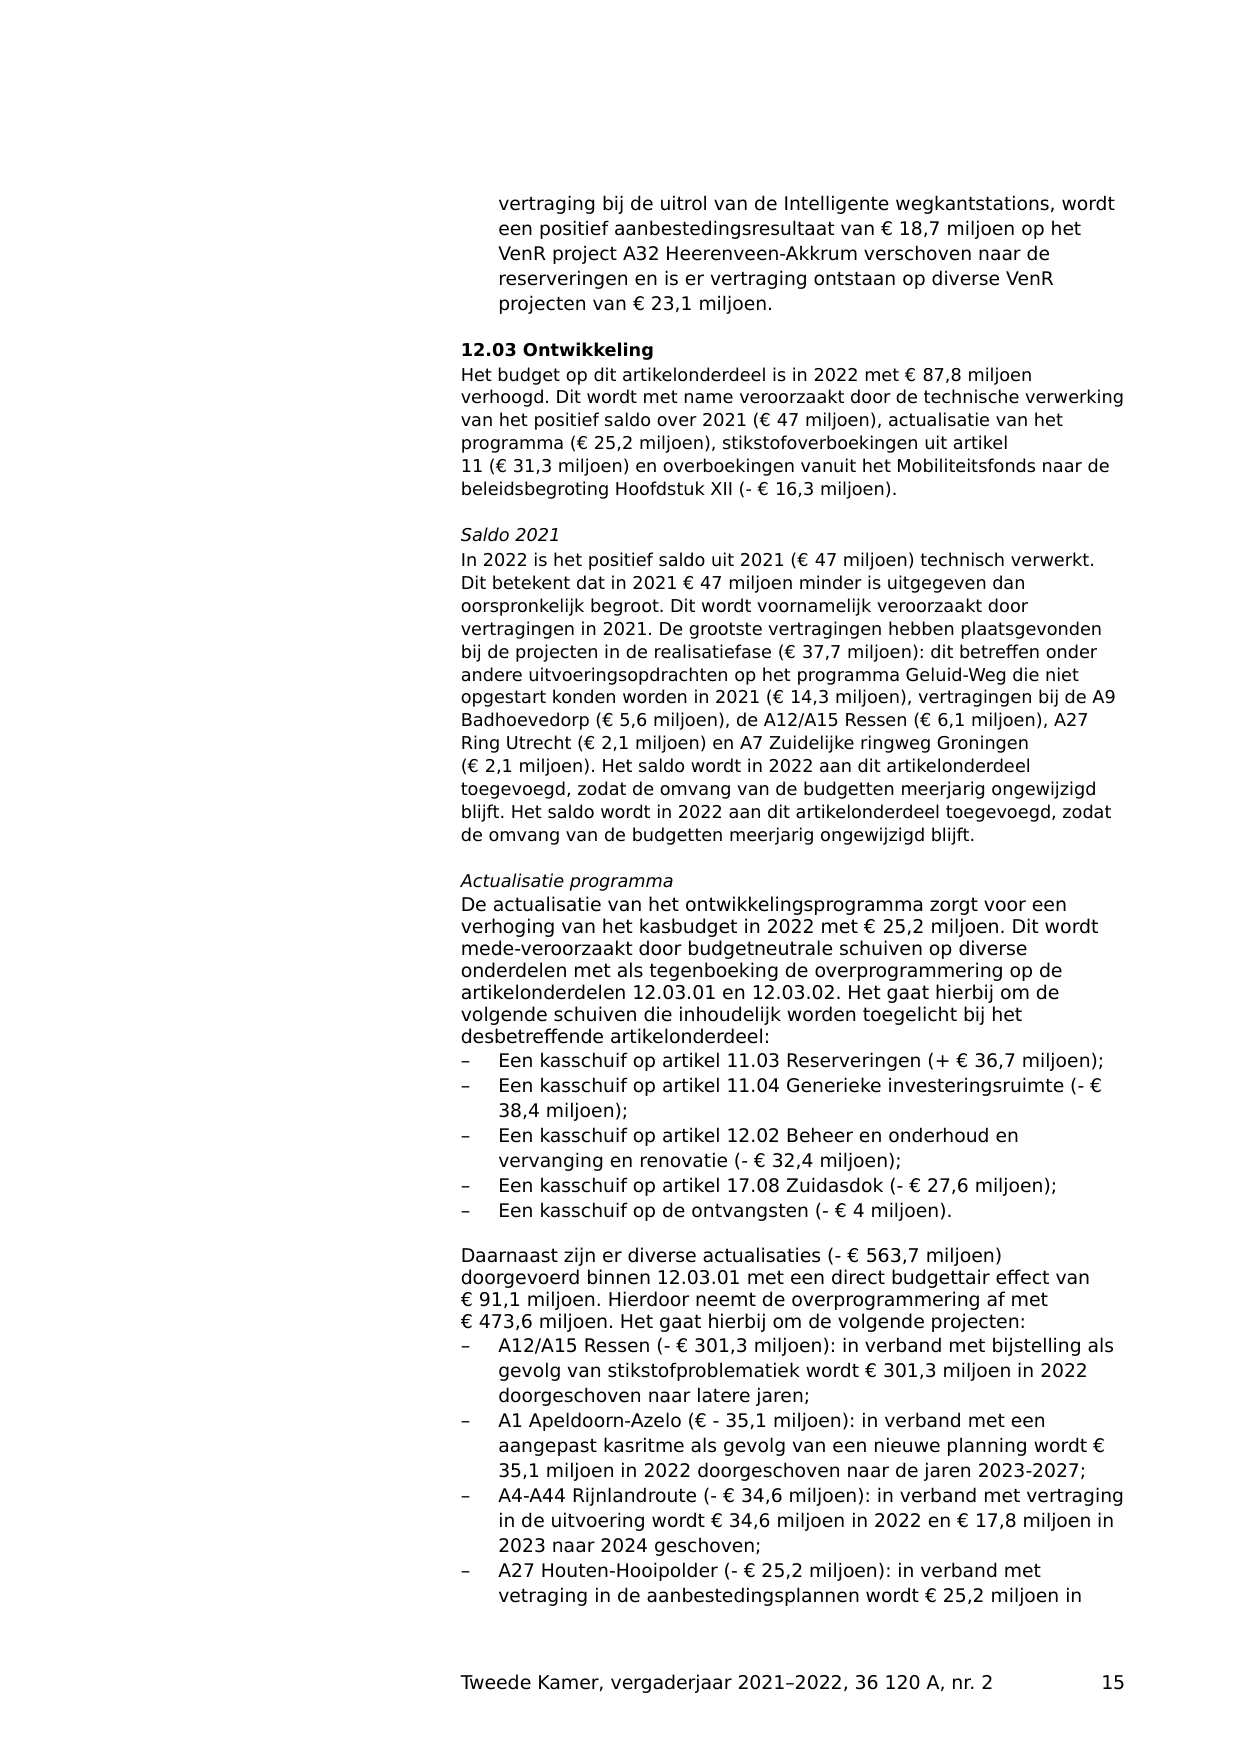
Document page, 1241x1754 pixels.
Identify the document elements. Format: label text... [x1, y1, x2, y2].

list vertraging bij de uitrol van de Intelligente wegkantstations, wordt een positief aanbestedingsresultaat van € 18,7 miljoen op het VenR project A32 Heerenveen-Akkrum verschoven naar de reserveringen en is er vertraging ontstaan op diverse VenR projecten van € 23,1 miljoen. [461, 191, 1125, 316]
list A4-A44 Rijnlandroute (- € 34,6 miljoen): in verband met vertraging in de uitvoering wordt € 34,6 miljoen in 2022 en € 17,8 miljoen in 2023 naar 2024 geschoven; [461, 1483, 1125, 1558]
text De actualisatie van het ontwikkelingsprogramma zorgt voor een verhoging van het kasbudget in 2022 met € 25,2 miljoen. Dit wordt mede-veroorzaakt door budgetneutrale schuiven op diverse onderdelen met als tegenboeking de overprogrammering op de artikelonderdelen 12.03.01 en 12.03.02. Het gaat hierbij om de volgende schuiven die inhoudelijk worden toegelicht bij het desbetreffende artikelonderdeel: [461, 894, 1125, 1048]
list Een kasschuif op artikel 11.03 Reserveringen (+ € 36,7 miljoen); [461, 1048, 1125, 1073]
text Saldo 2021 [461, 523, 1125, 546]
list Een kasschuif op artikel 11.04 Generieke investeringsruimte (- € 38,4 miljoen); [461, 1073, 1125, 1123]
list A27 Houten-Hooipolder (- € 25,2 miljoen): in verband met vetraging in de aanbestedingsplannen wordt € 25,2 miljoen in [461, 1558, 1125, 1608]
text Het budget op dit artikelonderdeel is in 2022 met € 87,8 miljoen verhoogd. Dit wordt met name veroorzaakt door de technische verwerking van het positief saldo over 2021 (€ 47 miljoen), actualisatie van het programma (€ 25,2 miljoen), stikstofoverboekingen uit artikel 11 (€ 31,3 miljoen) en overboekingen vanuit het Mobiliteitsfonds naar de beleidsbegroting Hoofdstuk XII (- € 16,3 miljoen). [461, 363, 1125, 500]
text In 2022 is het positief saldo uit 2021 (€ 47 miljoen) technisch verwerkt. Dit betekent dat in 2021 € 47 miljoen minder is uitgegeven dan oorspronkelijk begroot. Dit wordt voornamelijk veroorzaakt door vertragingen in 2021. De grootste vertragingen hebben plaatsgevonden bij de projecten in de realisatiefase (€ 37,7 miljoen): dit betreffen onder andere uitvoeringsopdrachten op het programma Geluid-Weg die niet opgestart konden worden in 2021 (€ 14,3 miljoen), vertragingen bij de A9 Badhoevedorp (€ 5,6 miljoen), de A12/A15 Ressen (€ 6,1 miljoen), A27 Ring Utrecht (€ 2,1 miljoen) en A7 Zuidelijke ringweg Groningen (€ 2,1 miljoen). Het saldo wordt in 2022 aan dit artikelonderdeel toegevoegd, zodat de omvang van de budgetten meerjarig ongewijzigd blijft. Het saldo wordt in 2022 aan dit artikelonderdeel toegevoegd, zodat de omvang van de budgetten meerjarig ongewijzigd blijft. [461, 548, 1125, 846]
list Een kasschuif op artikel 12.02 Beheer en onderhoud en vervanging en renovatie (- € 32,4 miljoen); [461, 1123, 1125, 1173]
text Actualisatie programma [461, 869, 1125, 892]
list Een kasschuif op artikel 17.08 Zuidasdok (- € 27,6 miljoen); [461, 1173, 1125, 1198]
list A1 Apeldoorn-Azelo (€ - 35,1 miljoen): in verband met een aangepast kasritme als gevolg van een nieuwe planning wordt € 35,1 miljoen in 2022 doorgeschoven naar de jaren 2023-2027; [461, 1408, 1125, 1483]
text 12.03 Ontwikkeling [461, 338, 1125, 361]
list A12/A15 Ressen (- € 301,3 miljoen): in verband met bijstelling als gevolg van stikstofproblematiek wordt € 301,3 miljoen in 2022 doorgeschoven naar latere jaren; [461, 1333, 1125, 1408]
list Een kasschuif op de ontvangsten (- € 4 miljoen). [461, 1198, 1125, 1223]
text Daarnaast zijn er diverse actualisaties (- € 563,7 miljoen) doorgevoerd binnen 12.03.01 met een direct budgettair effect van € 91,1 miljoen. Hierdoor neemt de overprogrammering af met € 473,6 miljoen. Het gaat hierbij om de volgende projecten: [461, 1245, 1125, 1333]
